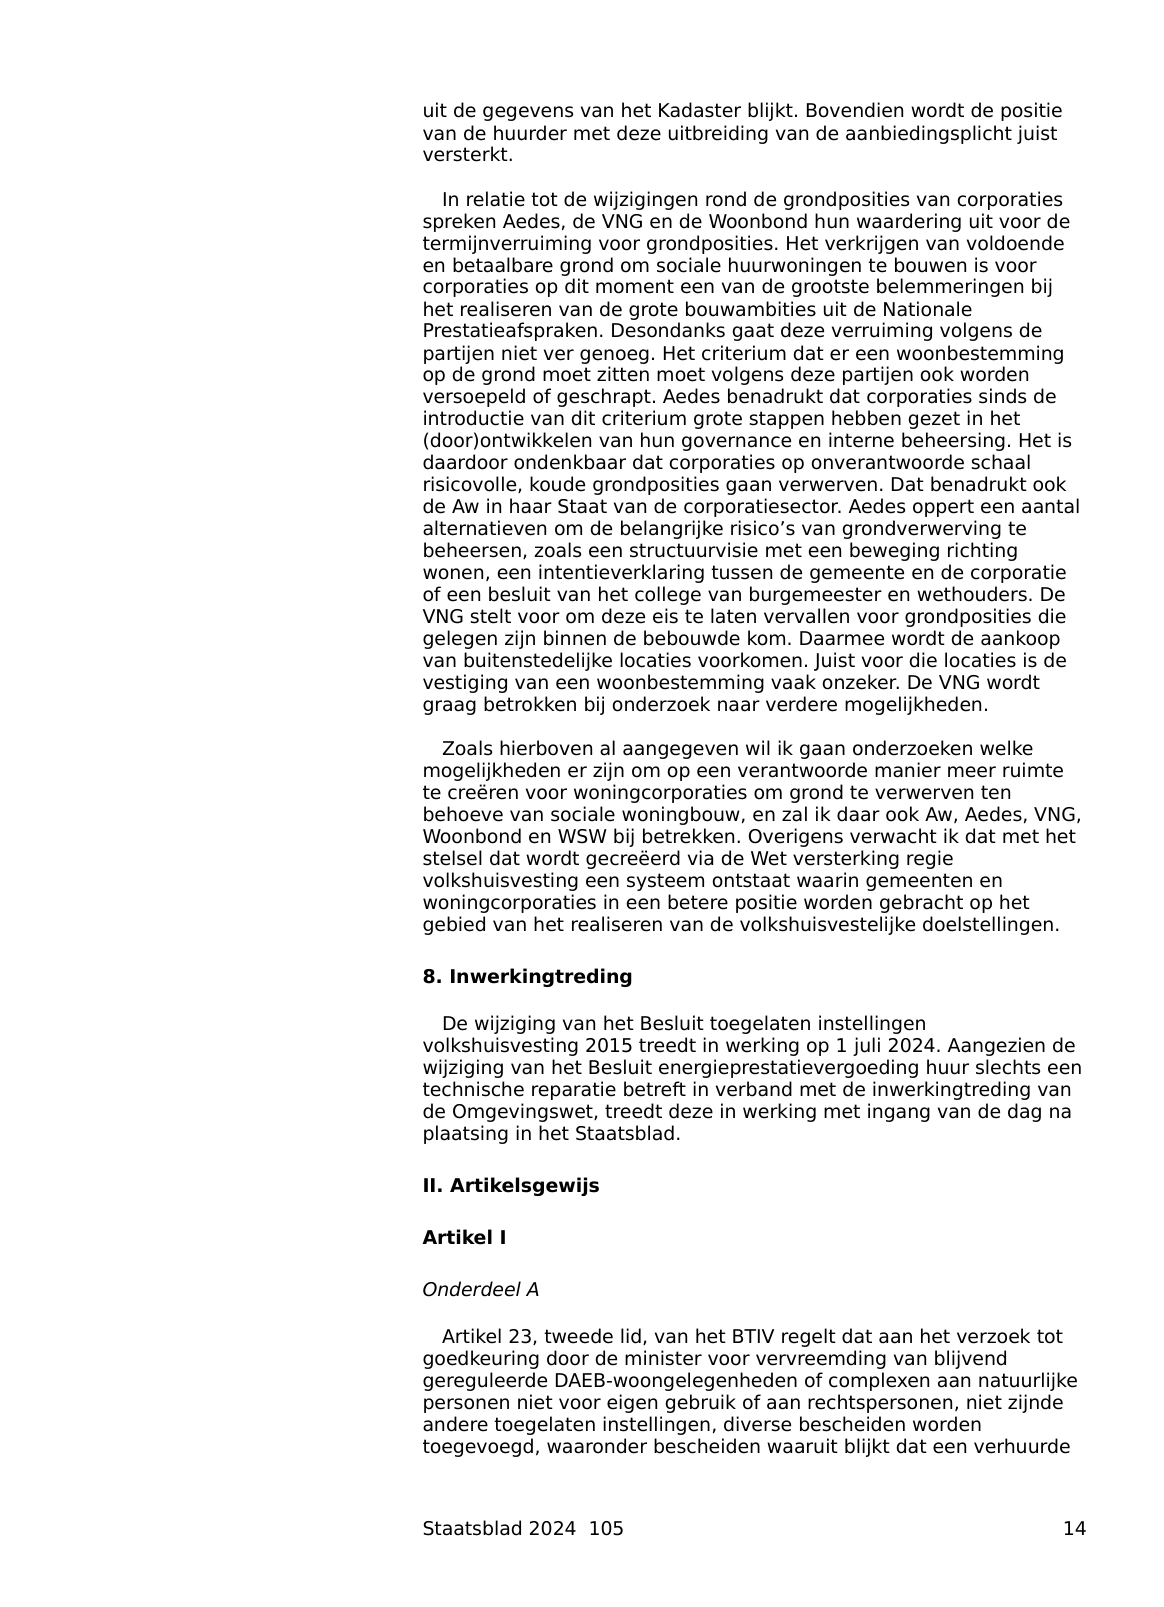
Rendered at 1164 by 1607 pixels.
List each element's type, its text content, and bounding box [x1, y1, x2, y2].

text Artikel 23, tweede lid, van het BTIV regelt dat aan het verzoek tot goedkeuring door de minister voor vervreemding van blijvend gereguleerde DAEB-woongelegenheden of complexen aan natuurlijke personen niet voor eigen gebruik of aan rechtspersonen, niet zijnde andere toegelaten instellingen, diverse bescheiden worden toegevoegd, waaronder bescheiden waaruit blijkt dat een verhuurde [422, 1326, 1087, 1458]
subtitle 8. Inwerkingtreding [422, 966, 1087, 988]
subtitle Artikel I [422, 1227, 1087, 1249]
subtitle Onderdeel A [422, 1279, 1087, 1301]
text In relatie tot de wijzigingen rond de grondposities van corporaties spreken Aedes, de VNG en de Woonbond hun waardering uit voor de termijnverruiming voor grondposities. Het verkrijgen van voldoende en betaalbare grond om sociale huurwoningen te bouwen is voor corporaties op dit moment een van de grootste belemmeringen bij het realiseren van de grote bouwambities uit de Nationale Prestatieafspraken. Desondanks gaat deze verruiming volgens de partijen niet ver genoeg. Het criterium dat er een woonbestemming op de grond moet zitten moet volgens deze partijen ook worden versoepeld of geschrapt. Aedes benadrukt dat corporaties sinds de introductie van dit criterium grote stappen hebben gezet in het (door)ontwikkelen van hun governance en interne beheersing. Het is daardoor ondenkbaar dat corporaties op onverantwoorde schaal risicovolle, koude grondposities gaan verwerven. Dat benadrukt ook de Aw in haar Staat van de corporatiesector. Aedes oppert een aantal alternatieven om de belangrijke risico’s van grondverwerving te beheersen, zoals een structuurvisie met een beweging richting wonen, een intentieverklaring tussen de gemeente en de corporatie of een besluit van het college van burgemeester en wethouders. De VNG stelt voor om deze eis te laten vervallen voor grondposities die gelegen zijn binnen de bebouwde kom. Daarmee wordt de aankoop van buitenstedelijke locaties voorkomen. Juist voor die locaties is de vestiging van een woonbestemming vaak onzeker. De VNG wordt graag betrokken bij onderzoek naar verdere mogelijkheden. [422, 188, 1087, 716]
subtitle II. Artikelsgewijs [422, 1175, 1087, 1197]
text Zoals hierboven al aangegeven wil ik gaan onderzoeken welke mogelijkheden er zijn om op een verantwoorde manier meer ruimte te creëren voor woningcorporaties om grond te verwerven ten behoeve van sociale woningbouw, en zal ik daar ook Aw, Aedes, VNG, Woonbond en WSW bij betrekken. Overigens verwacht ik dat met het stelsel dat wordt gecreëerd via de Wet versterking regie volkshuisvesting een systeem ontstaat waarin gemeenten en woningcorporaties in een betere positie worden gebracht op het gebied van het realiseren van de volkshuisvestelijke doelstellingen. [422, 738, 1087, 936]
text De wijziging van het Besluit toegelaten instellingen volkshuisvesting 2015 treedt in werking op 1 juli 2024. Aangezien de wijziging van het Besluit energieprestatievergoeding huur slechts een technische reparatie betreft in verband met de inwerkingtreding van de Omgevingswet, treedt deze in werking met ingang van de dag na plaatsing in het Staatsblad. [422, 1013, 1087, 1145]
text uit de gegevens van het Kadaster blijkt. Bovendien wordt de positie van de huurder met deze uitbreiding van de aanbiedingsplicht juist versterkt. [422, 100, 1087, 166]
